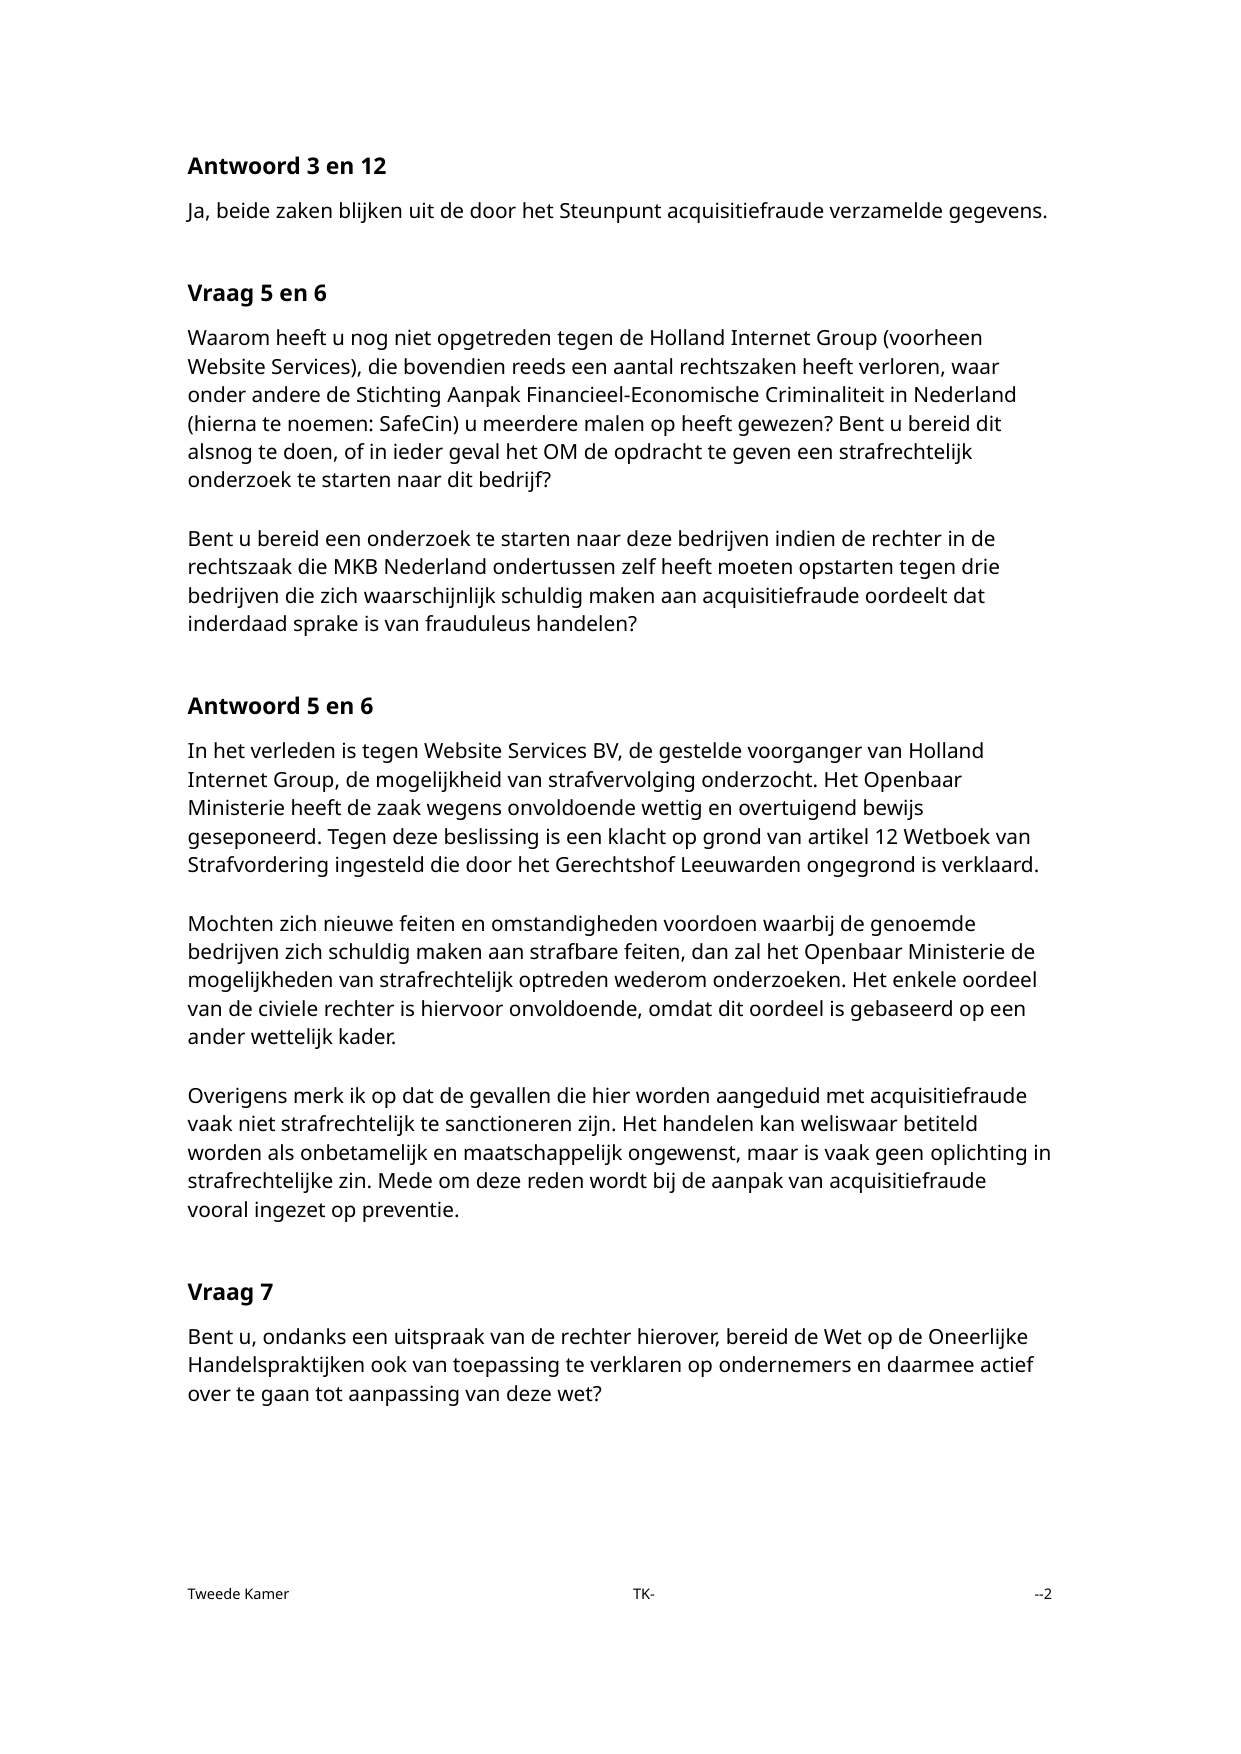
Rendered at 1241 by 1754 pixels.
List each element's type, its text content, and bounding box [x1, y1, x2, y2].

subtitle Antwoord 5 en 6 [187, 690, 1053, 722]
text Waarom heeft u nog niet opgetreden tegen de Holland Internet Group (voorheen Website Services), die bovendien reeds een aantal rechtszaken heeft verloren, waar onder andere de Stichting Aanpak Financieel-Economische Criminaliteit in Nederland (hierna te noemen: SafeCin) u meerdere malen op heeft gewezen? Bent u bereid dit alsnog te doen, of in ieder geval het OM de opdracht te geven een strafrechtelijk onderzoek te starten naar dit bedrijf? [187, 323, 1053, 494]
subtitle Antwoord 3 en 12 [187, 150, 1053, 181]
subtitle Vraag 7 [187, 1276, 1053, 1307]
text Bent u bereid een onderzoek te starten naar deze bedrijven indien de rechter in de rechtszaak die MKB Nederland ondertussen zelf heeft moeten opstarten tegen drie bedrijven die zich waarschijnlijk schuldig maken aan acquisitiefraude oordeelt dat inderdaad sprake is van frauduleus handelen? [187, 524, 1053, 638]
text Overigens merk ik op dat de gevallen die hier worden aangeduid met acquisitiefraude vaak niet strafrechtelijk te sanctioneren zijn. Het handelen kan weliswaar betiteld worden als onbetamelijk en maatschappelijk ongewenst, maar is vaak geen oplichting in strafrechtelijke zin. Mede om deze reden wordt bij de aanpak van acquisitiefraude vooral ingezet op preventie. [187, 1081, 1053, 1223]
text In het verleden is tegen Website Services BV, de gestelde voorganger van Holland Internet Group, de mogelijkheid van strafvervolging onderzocht. Het Openbaar Ministerie heeft de zaak wegens onvoldoende wettig en overtuigend bewijs geseponeerd. Tegen deze beslissing is een klacht op grond van artikel 12 Wetboek van Strafvordering ingesteld die door het Gerechtshof Leeuwarden ongegrond is verklaard. [187, 737, 1053, 879]
subtitle Vraag 5 en 6 [187, 277, 1053, 308]
text Ja, beide zaken blijken uit de door het Steunpunt acquisitiefraude verzamelde gegevens. [187, 196, 1053, 225]
text Mochten zich nieuwe feiten en omstandigheden voordoen waarbij de genoemde bedrijven zich schuldig maken aan strafbare feiten, dan zal het Openbaar Ministerie de mogelijkheden van strafrechtelijk optreden wederom onderzoeken. Het enkele oordeel van de civiele rechter is hiervoor onvoldoende, omdat dit oordeel is gebaseerd op een ander wettelijk kader. [187, 909, 1053, 1051]
text Bent u, ondanks een uitspraak van de rechter hierover, bereid de Wet op de Oneerlijke Handelspraktijken ook van toepassing te verklaren op ondernemers en daarmee actief over te gaan tot aanpassing van deze wet? [187, 1322, 1053, 1407]
